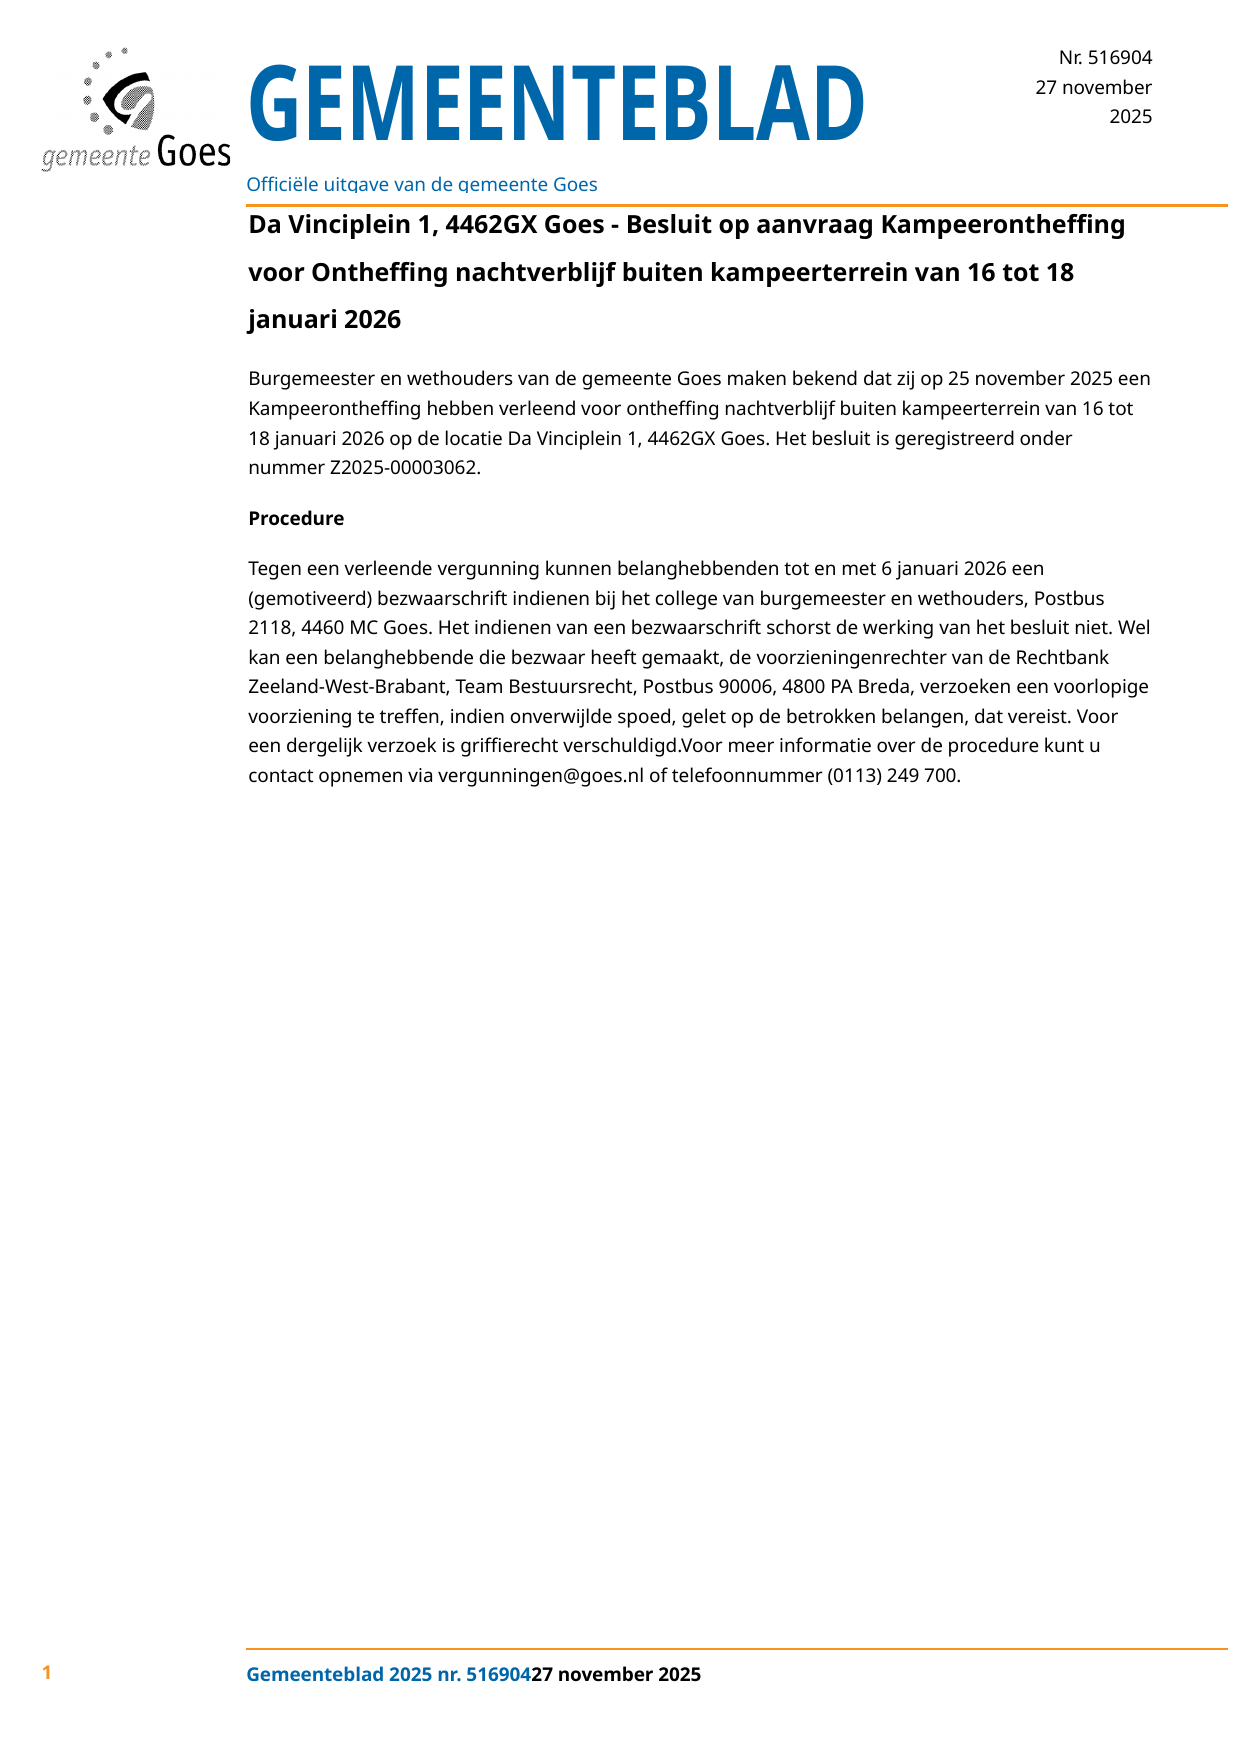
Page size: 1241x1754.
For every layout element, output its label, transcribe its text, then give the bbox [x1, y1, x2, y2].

text Tegen een verleende vergunning kunnen belanghebbenden tot en met 6 januari 2026 een (gemotiveerd) bezwaarschrift indienen bij het college van burgemeester en wethouders, Postbus 2118, 4460 MC Goes. Het indienen van een bezwaarschrift schorst de werking van het besluit niet. Wel kan een belanghebbende die bezwaar heeft gemaakt, de voorzieningenrechter van de Rechtbank Zeeland-West-Brabant, Team Bestuursrecht, Postbus 90006, 4800 PA Breda, verzoeken een voorlopige voorziening te treffen, indien onverwijlde spoed, gelet op de betrokken belangen, dat vereist. Voor een dergelijk verzoek is griffierecht verschuldigd.Voor meer informatie over de procedure kunt u contact opnemen via vergunningen@goes.nl of telefoonnummer (0113) 249 700. [248, 555, 1152, 788]
picture [41, 47, 231, 172]
text Burgemeester en wethouders van de gemeente Goes maken bekend dat zij op 25 november 2025 een Kampeerontheffing hebben verleend voor ontheffing nachtverblijf buiten kampeerterrein van 16 tot 18 januari 2026 op de locatie Da Vinciplein 1, 4462GX Goes. Het besluit is geregistreerd onder nummer Z2025-00003062. [248, 366, 1152, 480]
text Da Vinciplein 1, 4462GX Goes - Besluit op aanvraag Kampeerontheffing voor Ontheffing nachtverblijf buiten kampeerterrein van 16 tot 18 januari 2026 [248, 207, 1152, 336]
text Procedure [248, 505, 1152, 530]
